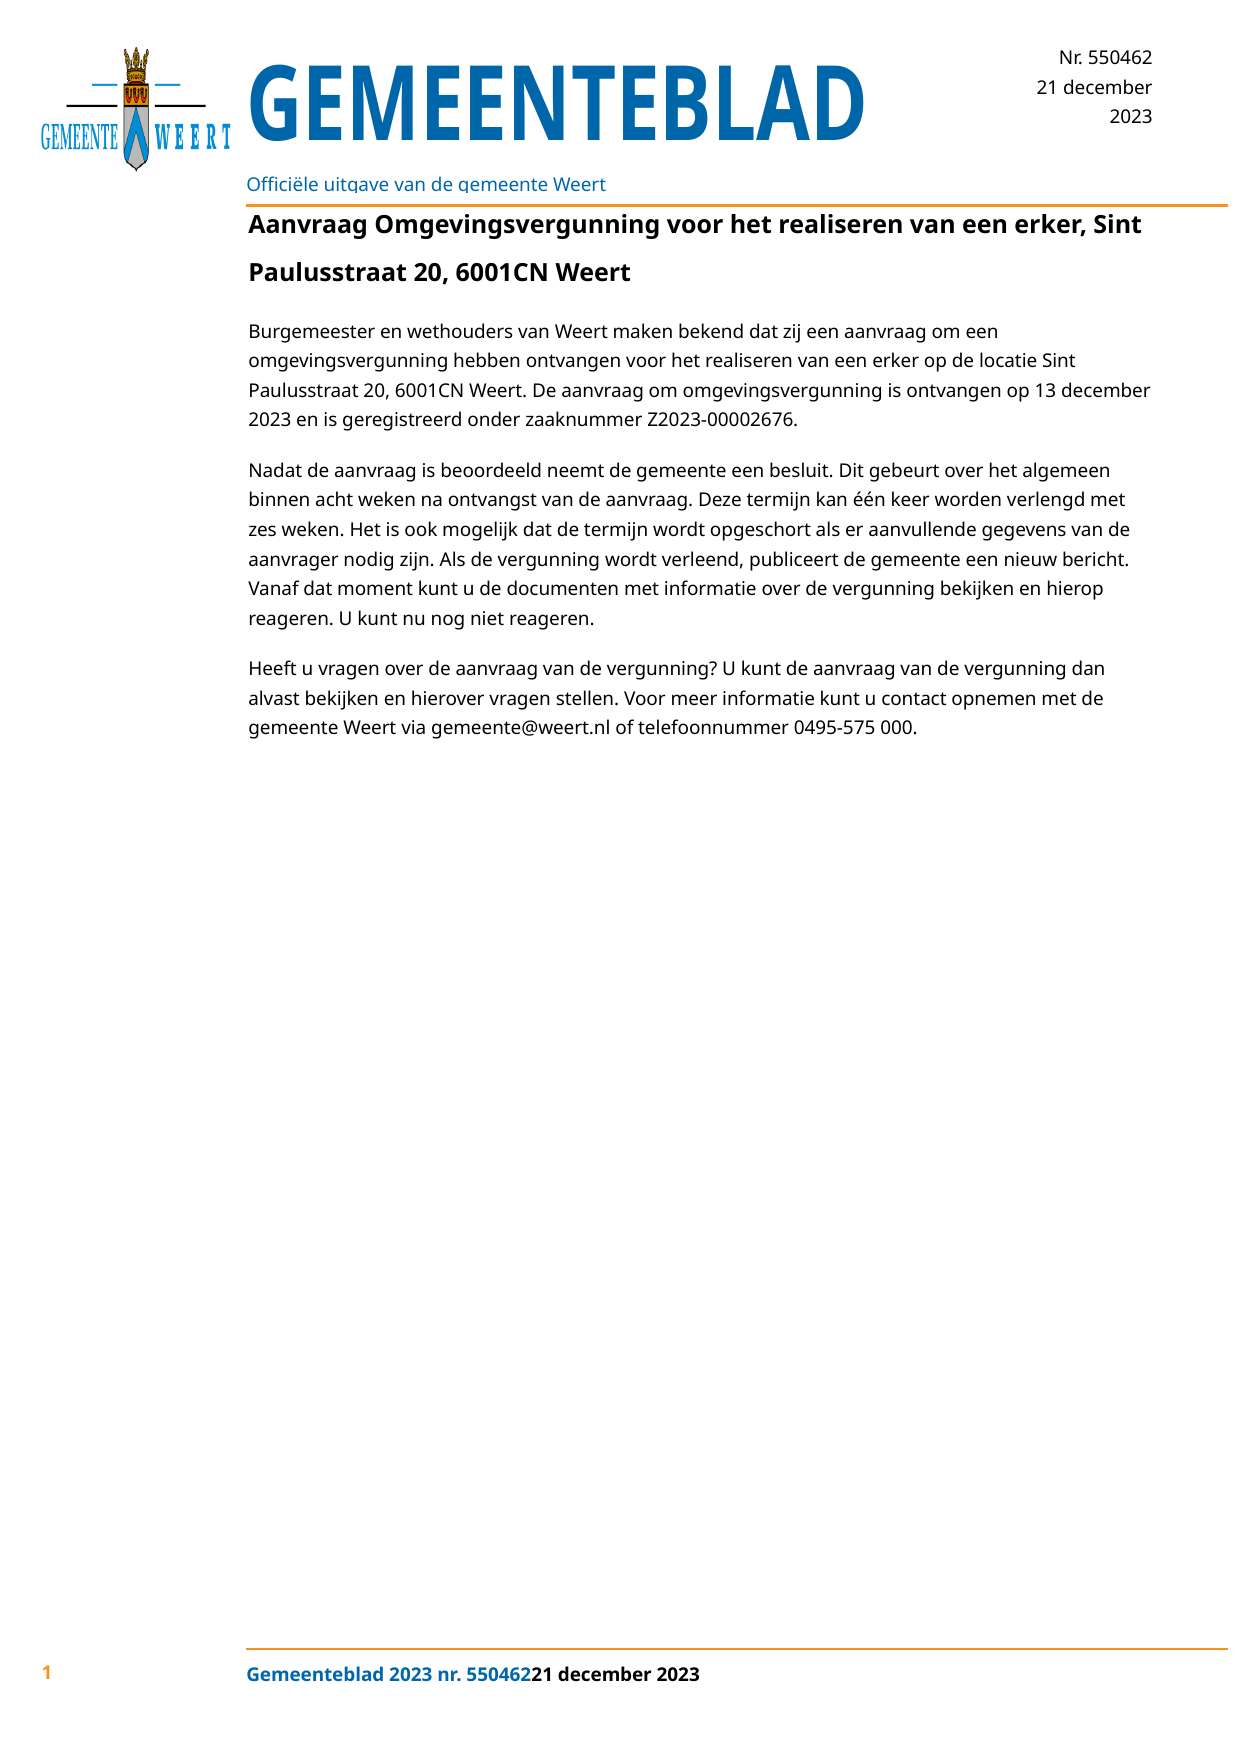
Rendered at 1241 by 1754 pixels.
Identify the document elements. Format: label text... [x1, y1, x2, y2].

text Heeft u vragen over de aanvraag van de vergunning? U kunt de aanvraag van de vergunning dan alvast bekijken en hierover vragen stellen. Voor meer informatie kunt u contact opnemen met de gemeente Weert via gemeente@weert.nl of telefoonnummer 0495-575 000. [248, 655, 1152, 740]
text Burgemeester en wethouders van Weert maken bekend dat zij een aanvraag om een omgevingsvergunning hebben ontvangen voor het realiseren van een erker op de locatie Sint Paulusstraat 20, 6001CN Weert. De aanvraag om omgevingsvergunning is ontvangen op 13 december 2023 en is geregistreerd onder zaaknummer Z2023-00002676. [248, 318, 1152, 432]
text Aanvraag Omgevingsvergunning voor het realiseren van een erker, Sint Paulusstraat 20, 6001CN Weert [248, 207, 1152, 288]
picture [41, 47, 231, 172]
text Nadat de aanvraag is beoordeeld neemt de gemeente een besluit. Dit gebeurt over het algemeen binnen acht weken na ontvangst van de aanvraag. Deze termijn kan één keer worden verlengd met zes weken. Het is ook mogelijk dat de termijn wordt opgeschort als er aanvullende gegevens van de aanvrager nodig zijn. Als de vergunning wordt verleend, publiceert de gemeente een nieuw bericht. Vanaf dat moment kunt u de documenten met informatie over de vergunning bekijken en hierop reageren. U kunt nu nog niet reageren. [248, 457, 1152, 631]
